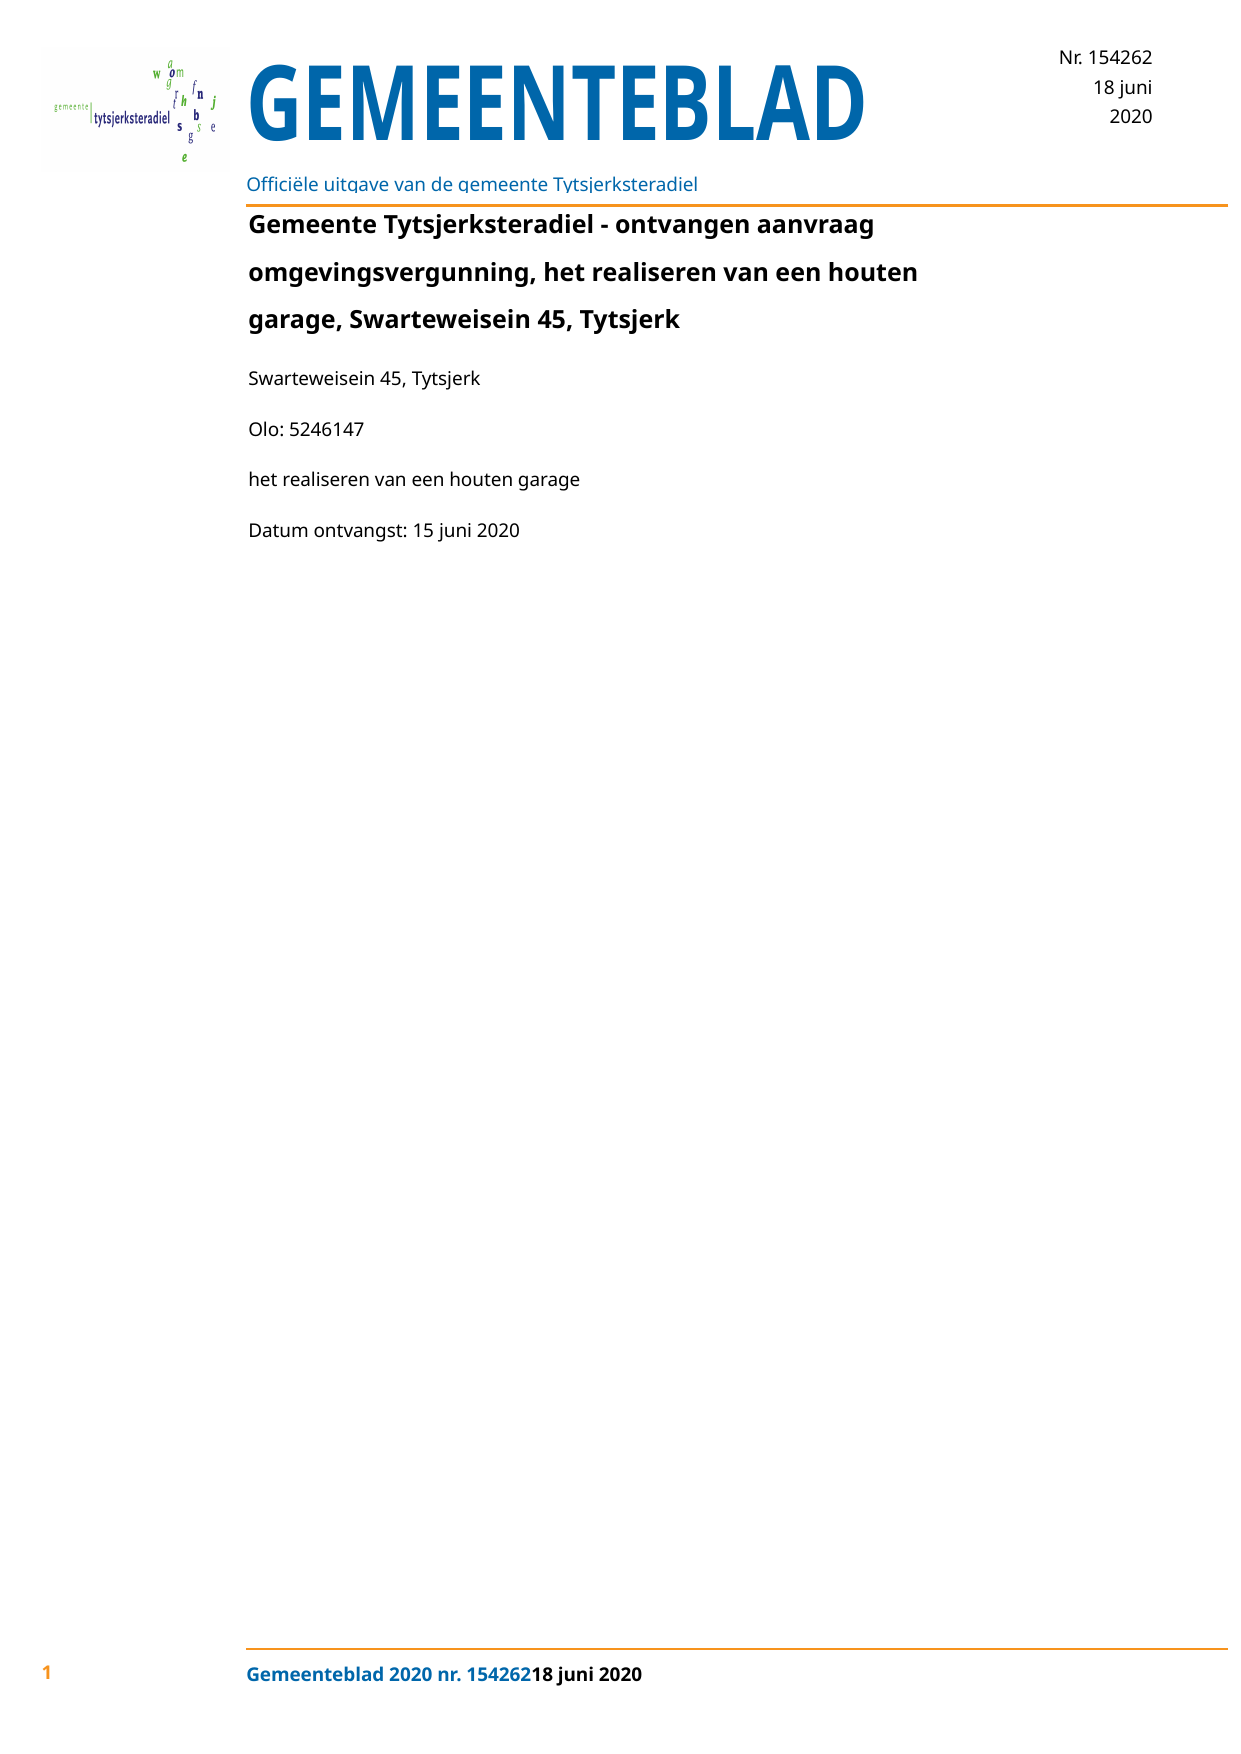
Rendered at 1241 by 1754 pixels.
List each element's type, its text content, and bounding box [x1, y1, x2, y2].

text Gemeente Tytsjerksteradiel - ontvangen aanvraag omgevingsvergunning, het realiseren van een houten garage, Swarteweisein 45, Tytsjerk [248, 207, 1152, 336]
picture [41, 47, 231, 172]
text Swarteweisein 45, Tytsjerk [248, 366, 1152, 391]
text Datum ontvangst: 15 juni 2020 [248, 517, 1152, 542]
text het realiseren van een houten garage [248, 466, 1152, 492]
text Olo: 5246147 [248, 416, 1152, 442]
